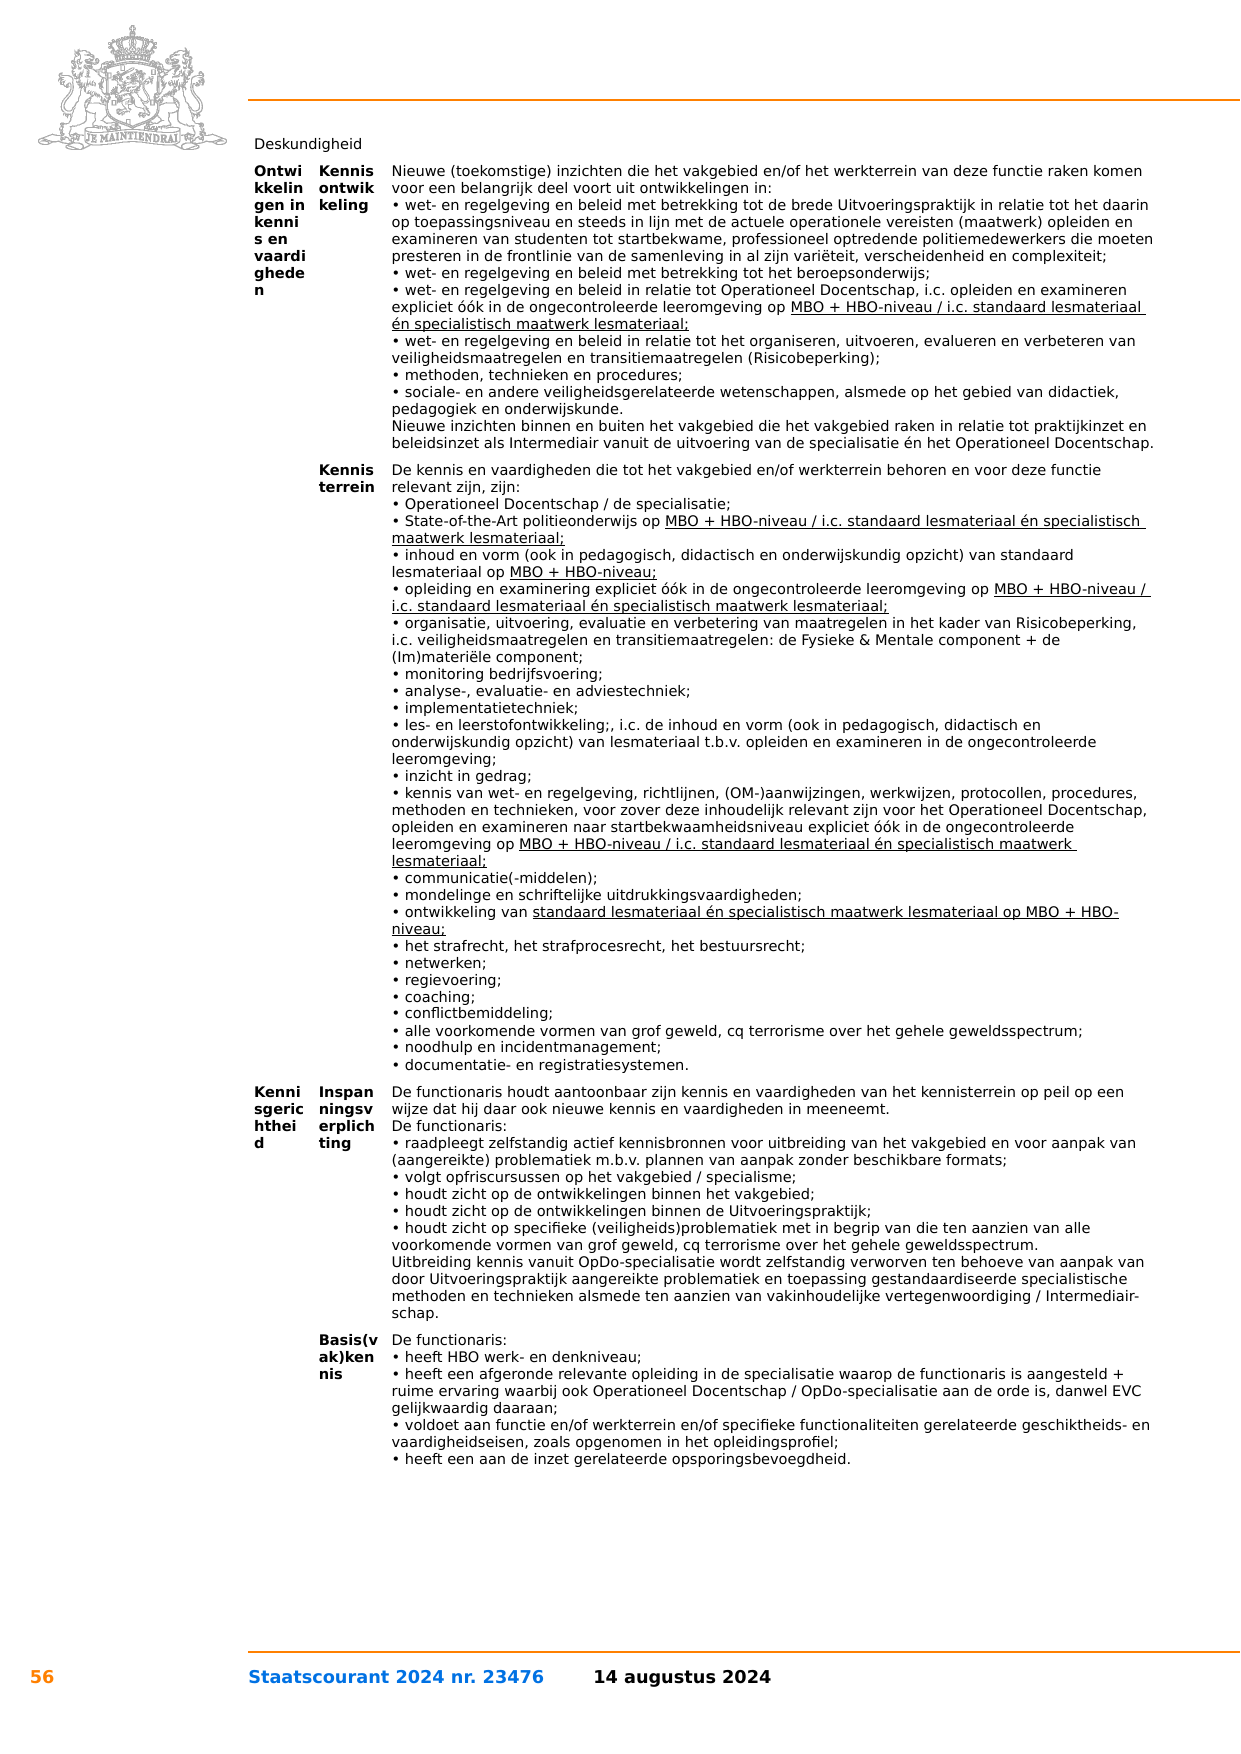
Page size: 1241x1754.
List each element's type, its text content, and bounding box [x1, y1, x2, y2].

table_cell Kennisontwikkeling [313, 158, 385, 456]
table_cell Inspanningsverplichting [313, 1079, 385, 1326]
table_cell Nieuwe (toekomstige) inzichten die het vakgebied en/of het werkterrein van deze functie raken komen voor een belangrijk deel voort uit ontwikkelingen in: • wet- en regelgeving en beleid met betrekking tot de brede Uitvoeringspraktijk in relatie tot het daarin op toepassingsniveau en steeds in lijn met de actuele operationele vereisten (maatwerk) opleiden en examineren van studenten tot startbekwame, professioneel optredende politiemedewerkers die moeten presteren in de frontlinie van de samenleving in al zijn variëteit, verscheidenheid en complexiteit; • wet- en regelgeving en beleid met betrekking tot het beroepsonderwijs; • wet- en regelgeving en beleid in relatie tot Operationeel Docentschap, i.c. opleiden en examineren expliciet óók in de ongecontroleerde leeromgeving op MBO + HBO-niveau / i.c. standaard lesmateriaal én specialistisch maatwerk lesmateriaal; • wet- en regelgeving en beleid in relatie tot het organiseren, uitvoeren, evalueren en verbeteren van veiligheidsmaatregelen en transitiemaatregelen (Risicobeperking); • methoden, technieken en procedures; • sociale- en andere veiligheidsgerelateerde wetenschappen, alsmede op het gebied van didactiek, pedagogiek en onderwijskunde. Nieuwe inzichten binnen en buiten het vakgebied die het vakgebied raken in relatie tot praktijkinzet en beleidsinzet als Intermediair vanuit de uitvoering van de specialisatie én het Operationeel Docentschap. [386, 158, 1163, 456]
table_cell Ontwikkelingen in kennis en vaardigheden [249, 158, 312, 1078]
table_cell De functionaris houdt aantoonbaar zijn kennis en vaardigheden van het kennisterrein op peil op een wijze dat hij daar ook nieuwe kennis en vaardigheden in meeneemt. De functionaris: • raadpleegt zelfstandig actief kennisbronnen voor uitbreiding van het vakgebied en voor aanpak van (aangereikte) problematiek m.b.v. plannen van aanpak zonder beschikbare formats; • volgt opfriscursussen op het vakgebied / specialisme; • houdt zicht op de ontwikkelingen binnen het vakgebied; • houdt zicht op de ontwikkelingen binnen de Uitvoeringspraktijk; • houdt zicht op specifieke (veiligheids)problematiek met in begrip van die ten aanzien van alle voorkomende vormen van grof geweld, cq terrorisme over het gehele geweldsspectrum. Uitbreiding kennis vanuit OpDo-specialisatie wordt zelfstandig verworven ten behoeve van aanpak van door Uitvoeringspraktijk aangereikte problematiek en toepassing gestandaardiseerde specialistische methoden en technieken alsmede ten aanzien van vakinhoudelijke vertegenwoordiging / Intermediair- schap. [386, 1079, 1163, 1326]
table_header Deskundigheid [249, 131, 1163, 157]
table_cell De kennis en vaardigheden die tot het vakgebied en/of werkterrein behoren en voor deze functie relevant zijn, zijn: • Operationeel Docentschap / de specialisatie; • State-of-the-Art politieonderwijs op MBO + HBO-niveau / i.c. standaard lesmateriaal én specialistisch maatwerk lesmateriaal; • inhoud en vorm (ook in pedagogisch, didactisch en onderwijskundig opzicht) van standaard lesmateriaal op MBO + HBO-niveau; • opleiding en examinering expliciet óók in de ongecontroleerde leeromgeving op MBO + HBO-niveau / i.c. standaard lesmateriaal én specialistisch maatwerk lesmateriaal; • organisatie, uitvoering, evaluatie en verbetering van maatregelen in het kader van Risicobeperking, i.c. veiligheidsmaatregelen en transitiemaatregelen: de Fysieke & Mentale component + de (Im)materiële component; • monitoring bedrijfsvoering; • analyse-, evaluatie- en adviestechniek; • implementatietechniek; • les- en leerstofontwikkeling;, i.c. de inhoud en vorm (ook in pedagogisch, didactisch en onderwijskundig opzicht) van lesmateriaal t.b.v. opleiden en examineren in de ongecontroleerde leeromgeving; • inzicht in gedrag; • kennis van wet- en regelgeving, richtlijnen, (OM-)aanwijzingen, werkwijzen, protocollen, procedures, methoden en technieken, voor zover deze inhoudelijk relevant zijn voor het Operationeel Docentschap, opleiden en examineren naar startbekwaamheidsniveau expliciet óók in de ongecontroleerde leeromgeving op MBO + HBO-niveau / i.c. standaard lesmateriaal én specialistisch maatwerk lesmateriaal; • communicatie(-middelen); • mondelinge en schriftelijke uitdrukkingsvaardigheden; • ontwikkeling van standaard lesmateriaal én specialistisch maatwerk lesmateriaal op MBO + HBO-niveau; • het strafrecht, het strafprocesrecht, het bestuursrecht; • netwerken; • regievoering; • coaching; • conflictbemiddeling; • alle voorkomende vormen van grof geweld, cq terrorisme over het gehele geweldsspectrum; • noodhulp en incidentmanagement; • documentatie- en registratiesystemen. [386, 458, 1163, 1078]
table_cell Kennisterrein [313, 458, 385, 1078]
table_cell Basis(vak)kennis [313, 1327, 385, 1472]
table_cell Kennisgerichtheid [249, 1079, 312, 1472]
picture [38, 25, 227, 150]
table_cell De functionaris: • heeft HBO werk- en denkniveau; • heeft een afgeronde relevante opleiding in de specialisatie waarop de functionaris is aangesteld + ruime ervaring waarbij ook Operationeel Docentschap / OpDo-specialisatie aan de orde is, danwel EVC gelijkwaardig daaraan; • voldoet aan functie en/of werkterrein en/of specifieke functionaliteiten gerelateerde geschiktheids- en vaardigheidseisen, zoals opgenomen in het opleidingsprofiel; • heeft een aan de inzet gerelateerde opsporingsbevoegdheid. [386, 1327, 1163, 1472]
